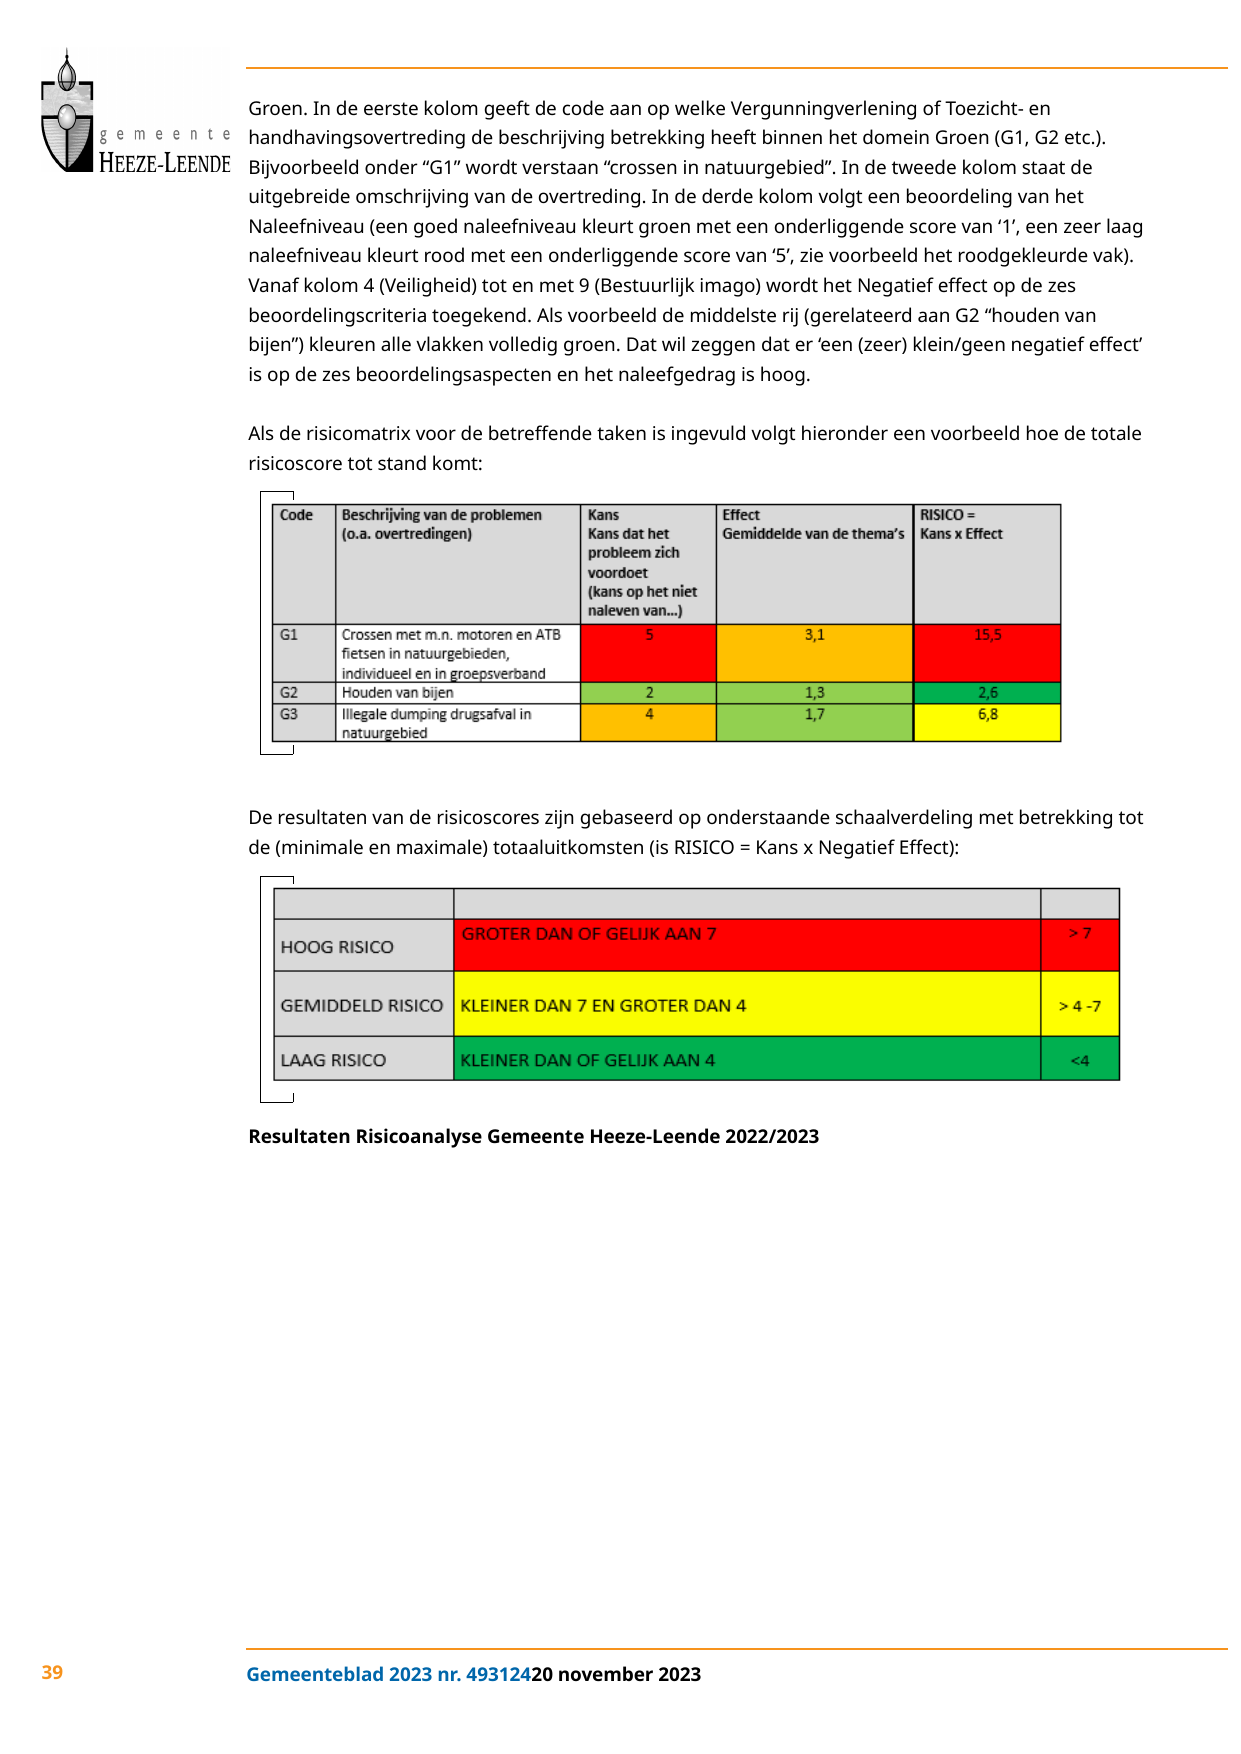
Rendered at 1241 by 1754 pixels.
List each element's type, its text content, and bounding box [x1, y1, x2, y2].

text Als de risicomatrix voor de betreffende taken is ingevuld volgt hieronder een voorbeeld hoe de totale risicoscore tot stand komt: [248, 420, 1152, 476]
text Resultaten Risicoanalyse Gemeente Heeze-Leende 2022/2023 [248, 1123, 1152, 1149]
text Groen. In de eerste kolom geeft de code aan op welke Vergunningverlening of Toezicht- en handhavingsovertreding de beschrijving betrekking heeft binnen het domein Groen (G1, G2 etc.). Bijvoorbeeld onder “G1” wordt verstaan “crossen in natuurgebied”. In de tweede kolom staat de uitgebreide omschrijving van de overtreding. In de derde kolom volgt een beoordeling van het Naleefniveau (een goed naleefniveau kleurt groen met een onderliggende score van ‘1’, een zeer laag naleefniveau kleurt rood met een onderliggende score van ‘5’, zie voorbeeld het roodgekleurde vak). Vanaf kolom 4 (Veiligheid) tot en met 9 (Bestuurlijk imago) wordt het Negatief effect op de zes beoordelingscriteria toegekend. Als voorbeeld de middelste rij (gerelateerd aan G2 “houden van bijen”) kleuren alle vlakken volledig groen. Dat wil zeggen dat er ‘een (zeer) klein/geen negatief effect’ is op de zes beoordelingsaspecten en het naleefgedrag is hoog. [248, 95, 1152, 387]
text De resultaten van de risicoscores zijn gebaseerd op onderstaande schaalverdeling met betrekking tot de (minimale en maximale) totaaluitkomsten (is RISICO = Kans x Negatief Effect): [248, 804, 1152, 860]
picture [268, 884, 1125, 1093]
picture [268, 500, 1067, 745]
picture [41, 47, 231, 172]
